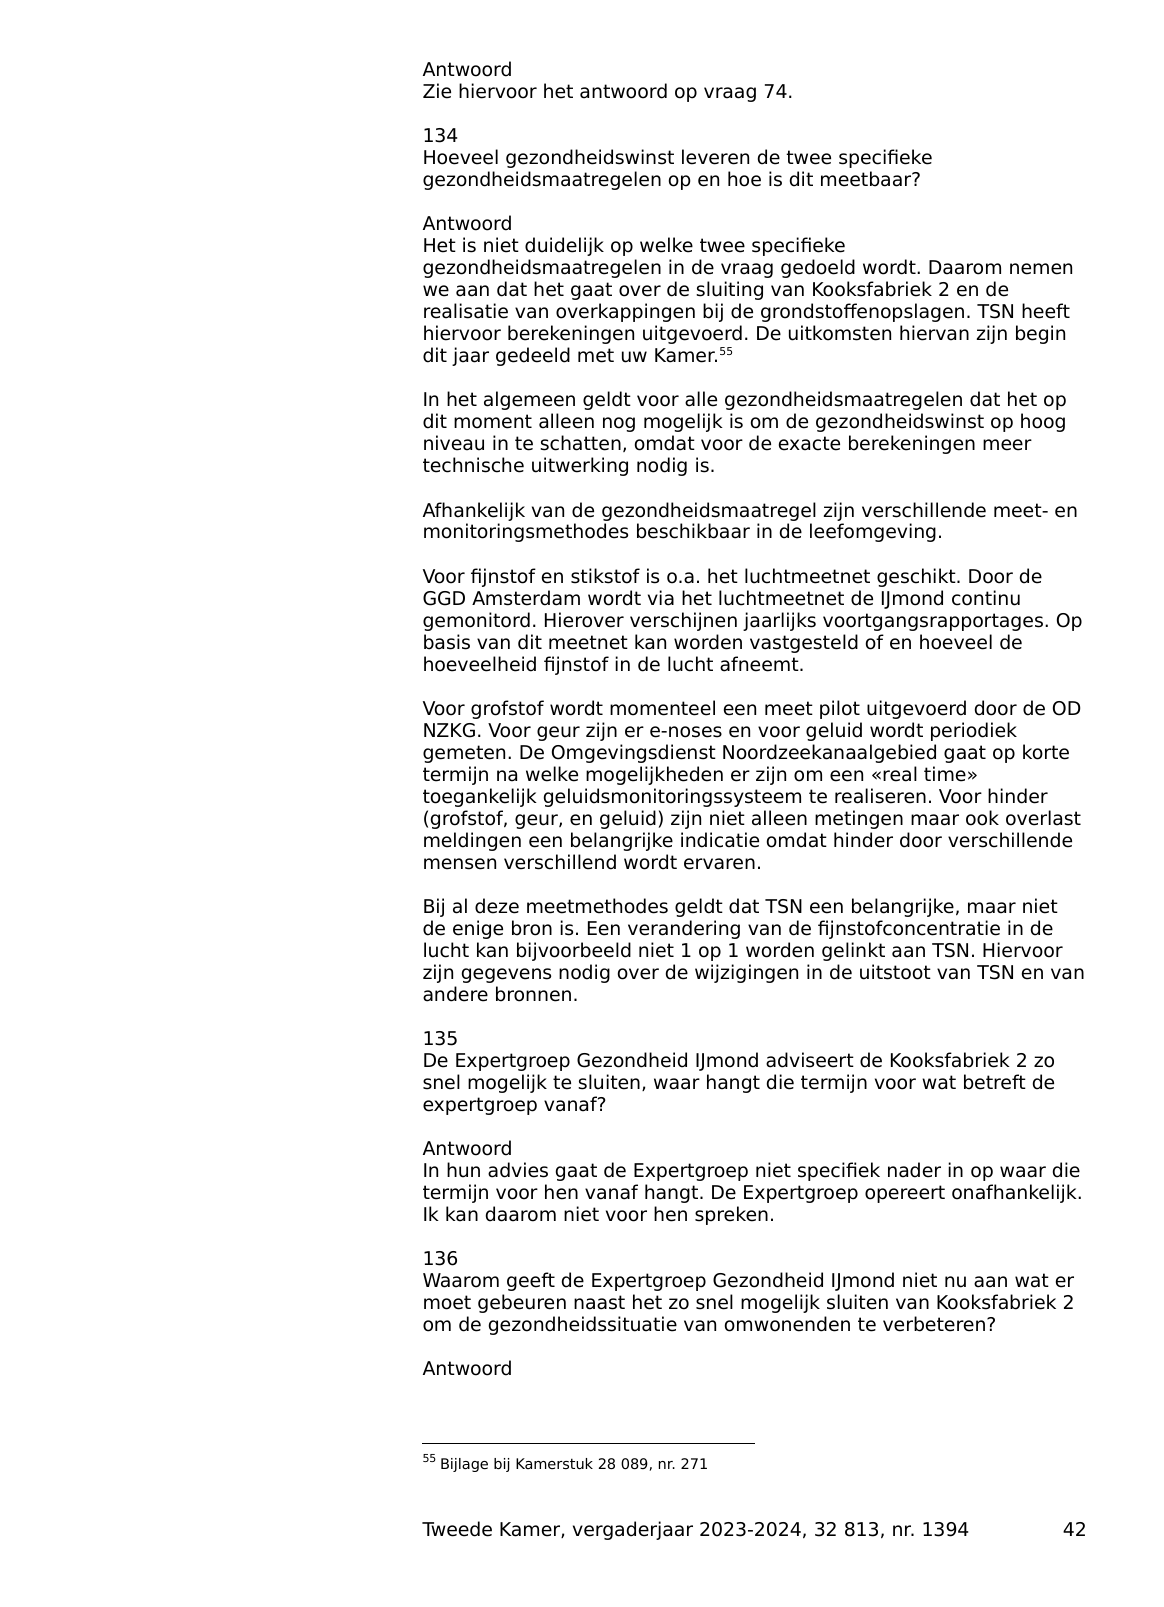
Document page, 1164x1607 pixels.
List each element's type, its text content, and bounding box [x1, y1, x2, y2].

text In het algemeen geldt voor alle gezondheidsmaatregelen dat het op dit moment alleen nog mogelijk is om de gezondheidswinst op hoog niveau in te schatten, omdat voor de exacte berekeningen meer technische uitwerking nodig is. [422, 389, 1087, 477]
text Antwoord [422, 1358, 1087, 1380]
text Waarom geeft de Expertgroep Gezondheid IJmond niet nu aan wat er moet gebeuren naast het zo snel mogelijk sluiten van Kooksfabriek 2 om de gezondheidssituatie van omwonenden te verbeteren? [422, 1270, 1087, 1336]
text Antwoord [422, 1138, 1087, 1160]
text Bijlage bij Kamerstuk 28 089, nr. 271 [422, 1452, 1087, 1474]
text 134 [422, 125, 1087, 147]
text Zie hiervoor het antwoord op vraag 74. [422, 81, 1087, 103]
text 135 [422, 1028, 1087, 1050]
text Het is niet duidelijk op welke twee specifieke gezondheidsmaatregelen in de vraag gedoeld wordt. Daarom nemen we aan dat het gaat over de sluiting van Kooksfabriek 2 en de realisatie van overkappingen bij de grondstoffenopslagen. TSN heeft hiervoor berekeningen uitgevoerd. De uitkomsten hiervan zijn begin dit jaar gedeeld met uw Kamer. [422, 235, 1087, 367]
text Antwoord [422, 213, 1087, 235]
text Afhankelijk van de gezondheidsmaatregel zijn verschillende meet- en monitoringsmethodes beschikbaar in de leefomgeving. [422, 499, 1087, 543]
text In hun advies gaat de Expertgroep niet specifiek nader in op waar die termijn voor hen vanaf hangt. De Expertgroep opereert onafhankelijk. Ik kan daarom niet voor hen spreken. [422, 1160, 1087, 1226]
text Voor fijnstof en stikstof is o.a. het luchtmeetnet geschikt. Door de GGD Amsterdam wordt via het luchtmeetnet de IJmond continu gemonitord. Hierover verschijnen jaarlijks voortgangsrapportages. Op basis van dit meetnet kan worden vastgesteld of en hoeveel de hoeveelheid fijnstof in de lucht afneemt. [422, 566, 1087, 676]
text Bij al deze meetmethodes geldt dat TSN een belangrijke, maar niet de enige bron is. Een verandering van de fijnstofconcentratie in de lucht kan bijvoorbeeld niet 1 op 1 worden gelinkt aan TSN. Hiervoor zijn gegevens nodig over de wijzigingen in de uitstoot van TSN en van andere bronnen. [422, 896, 1087, 1006]
text Voor grofstof wordt momenteel een meet pilot uitgevoerd door de OD NZKG. Voor geur zijn er e-noses en voor geluid wordt periodiek gemeten. De Omgevingsdienst Noordzeekanaalgebied gaat op korte termijn na welke mogelijkheden er zijn om een «real time» toegankelijk geluidsmonitoringssysteem te realiseren. Voor hinder (grofstof, geur, en geluid) zijn niet alleen metingen maar ook overlast meldingen een belangrijke indicatie omdat hinder door verschillende mensen verschillend wordt ervaren. [422, 698, 1087, 873]
text De Expertgroep Gezondheid IJmond adviseert de Kooksfabriek 2 zo snel mogelijk te sluiten, waar hangt die termijn voor wat betreft de expertgroep vanaf? [422, 1050, 1087, 1116]
text Antwoord [422, 59, 1087, 81]
text Hoeveel gezondheidswinst leveren de twee specifieke gezondheidsmaatregelen op en hoe is dit meetbaar? [422, 147, 1087, 191]
text 136 [422, 1248, 1087, 1270]
